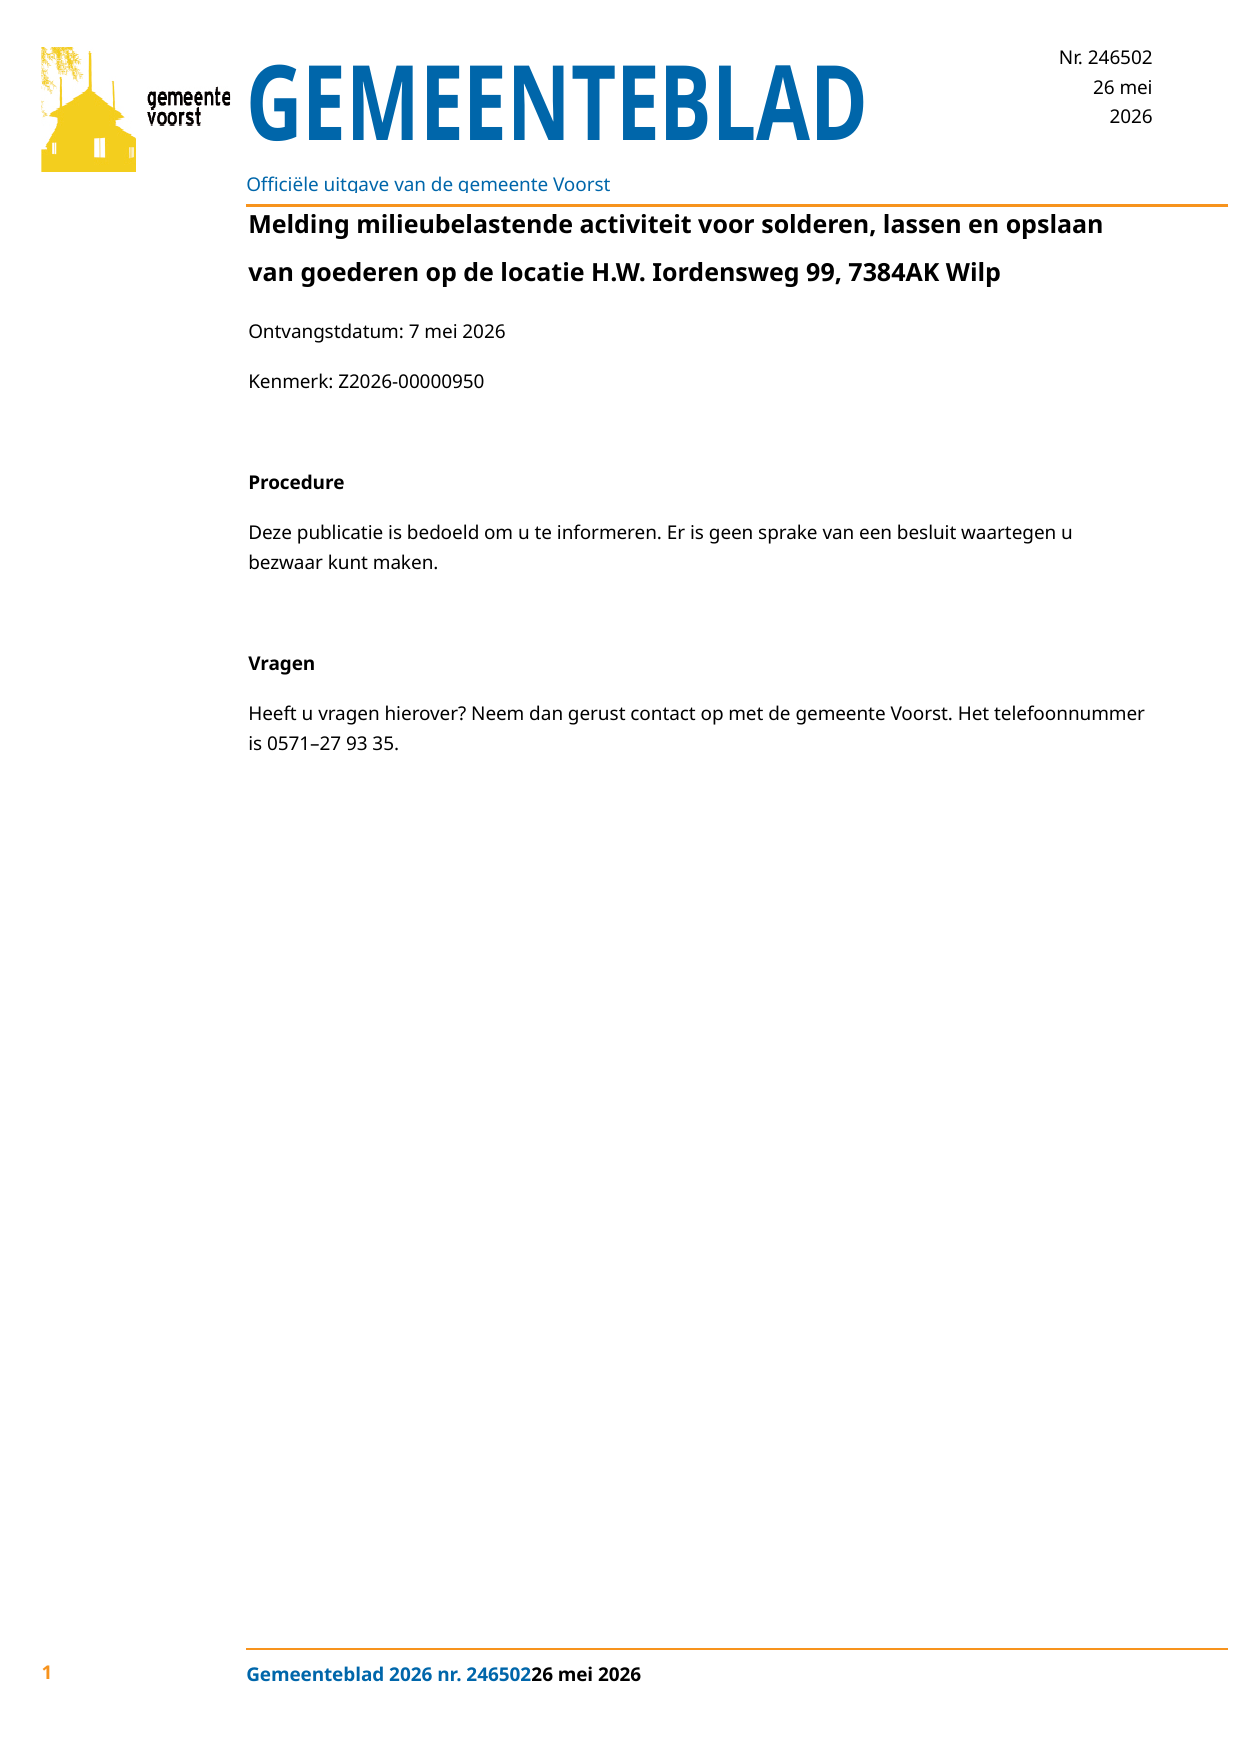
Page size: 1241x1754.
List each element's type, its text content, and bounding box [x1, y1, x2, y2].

text Procedure [248, 469, 1152, 495]
text Ontvangstdatum: 7 mei 2026 [248, 318, 1152, 344]
text Kenmerk: Z2026-00000950 [248, 368, 1152, 394]
picture [41, 47, 231, 172]
text Vragen [248, 650, 1152, 676]
text Melding milieubelastende activiteit voor solderen, lassen en opslaan van goederen op de locatie H.W. Iordensweg 99, 7384AK Wilp [248, 207, 1152, 288]
text Heeft u vragen hierover? Neem dan gerust contact op met de gemeente Voorst. Het telefoonnummer is 0571–27 93 35. [248, 700, 1152, 756]
text Deze publicatie is bedoeld om u te informeren. Er is geen sprake van een besluit waartegen u bezwaar kunt maken. [248, 519, 1152, 575]
